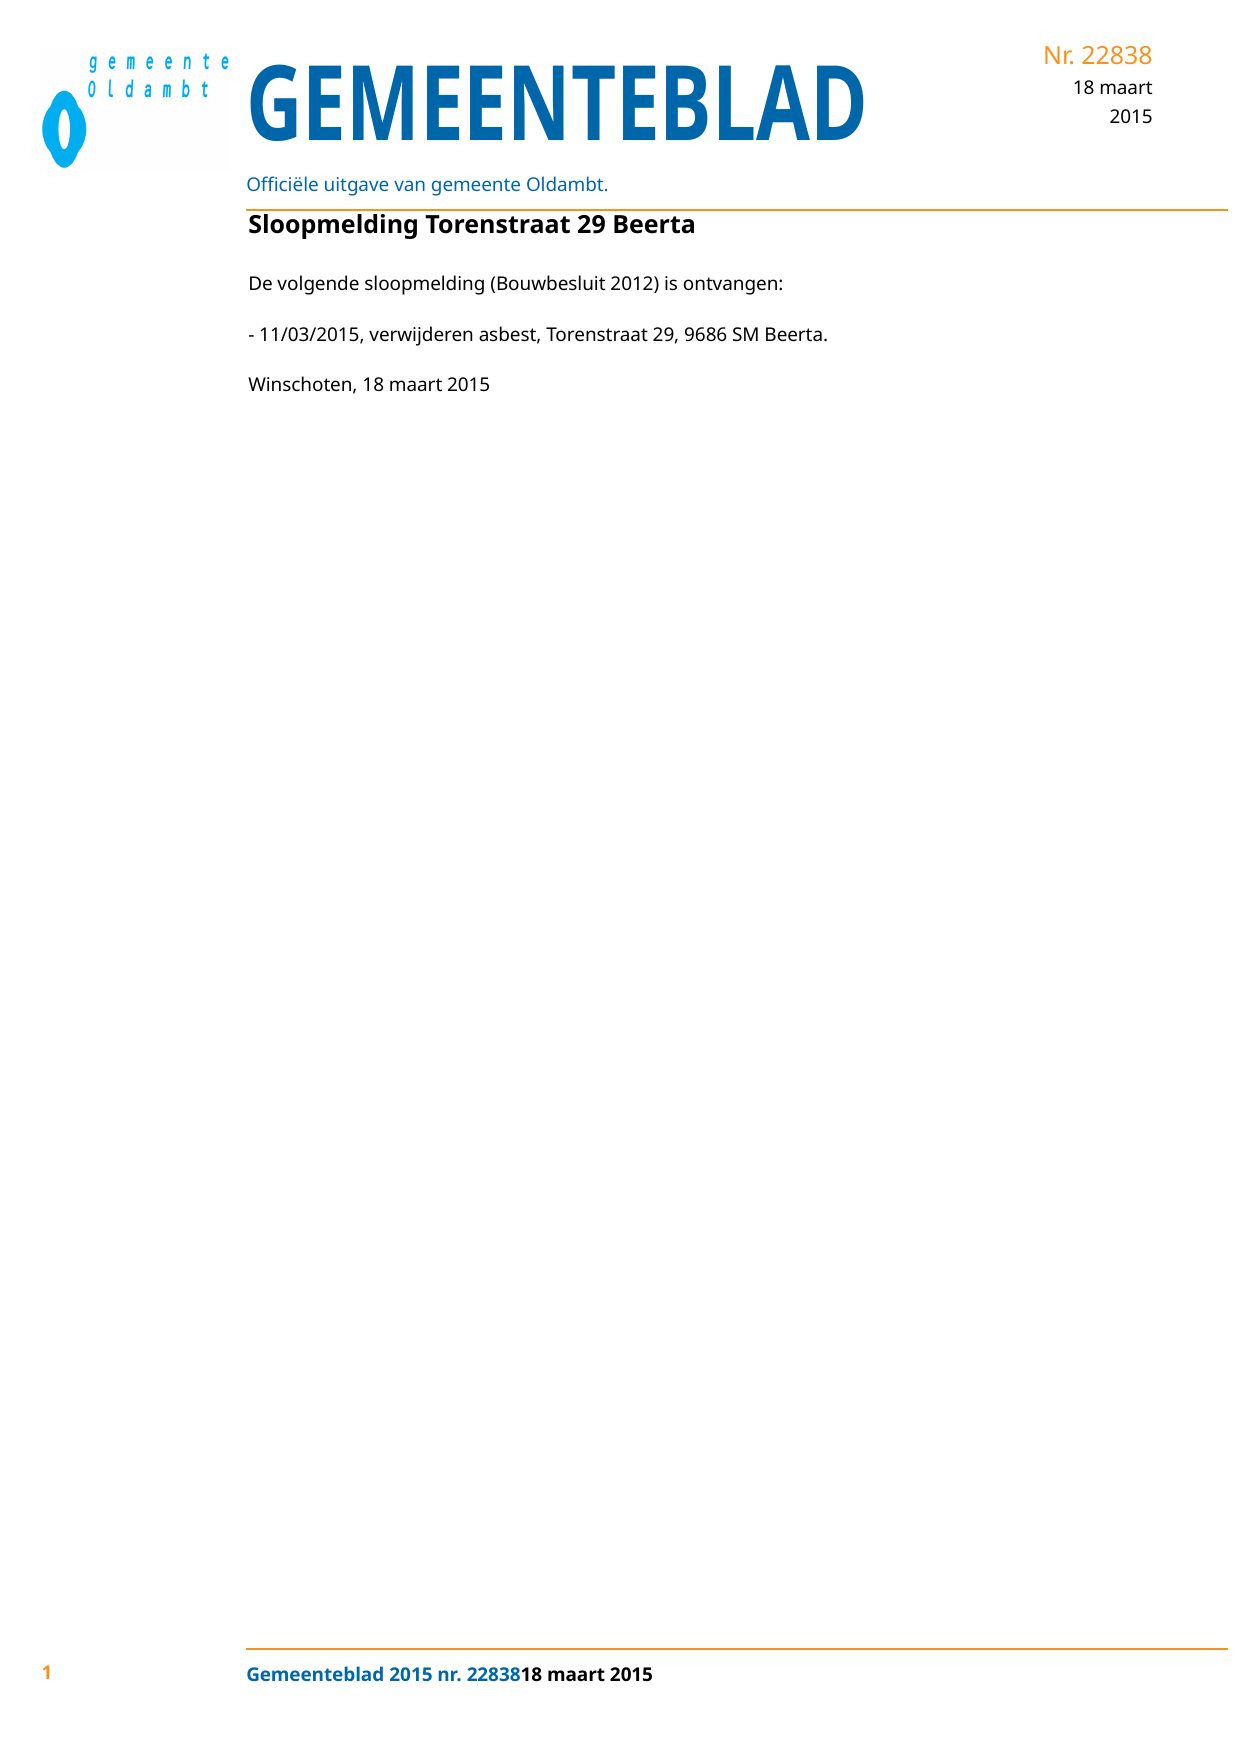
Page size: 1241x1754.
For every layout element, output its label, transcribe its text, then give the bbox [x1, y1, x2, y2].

text - 11/03/2015, verwijderen asbest, Torenstraat 29, 9686 SM Beerta. [248, 321, 1152, 346]
picture [41, 47, 231, 172]
text Sloopmelding Torenstraat 29 Beerta [248, 211, 1152, 241]
text De volgende sloopmelding (Bouwbesluit 2012) is ontvangen: [248, 270, 1152, 296]
text Winschoten, 18 maart 2015 [248, 371, 1152, 397]
